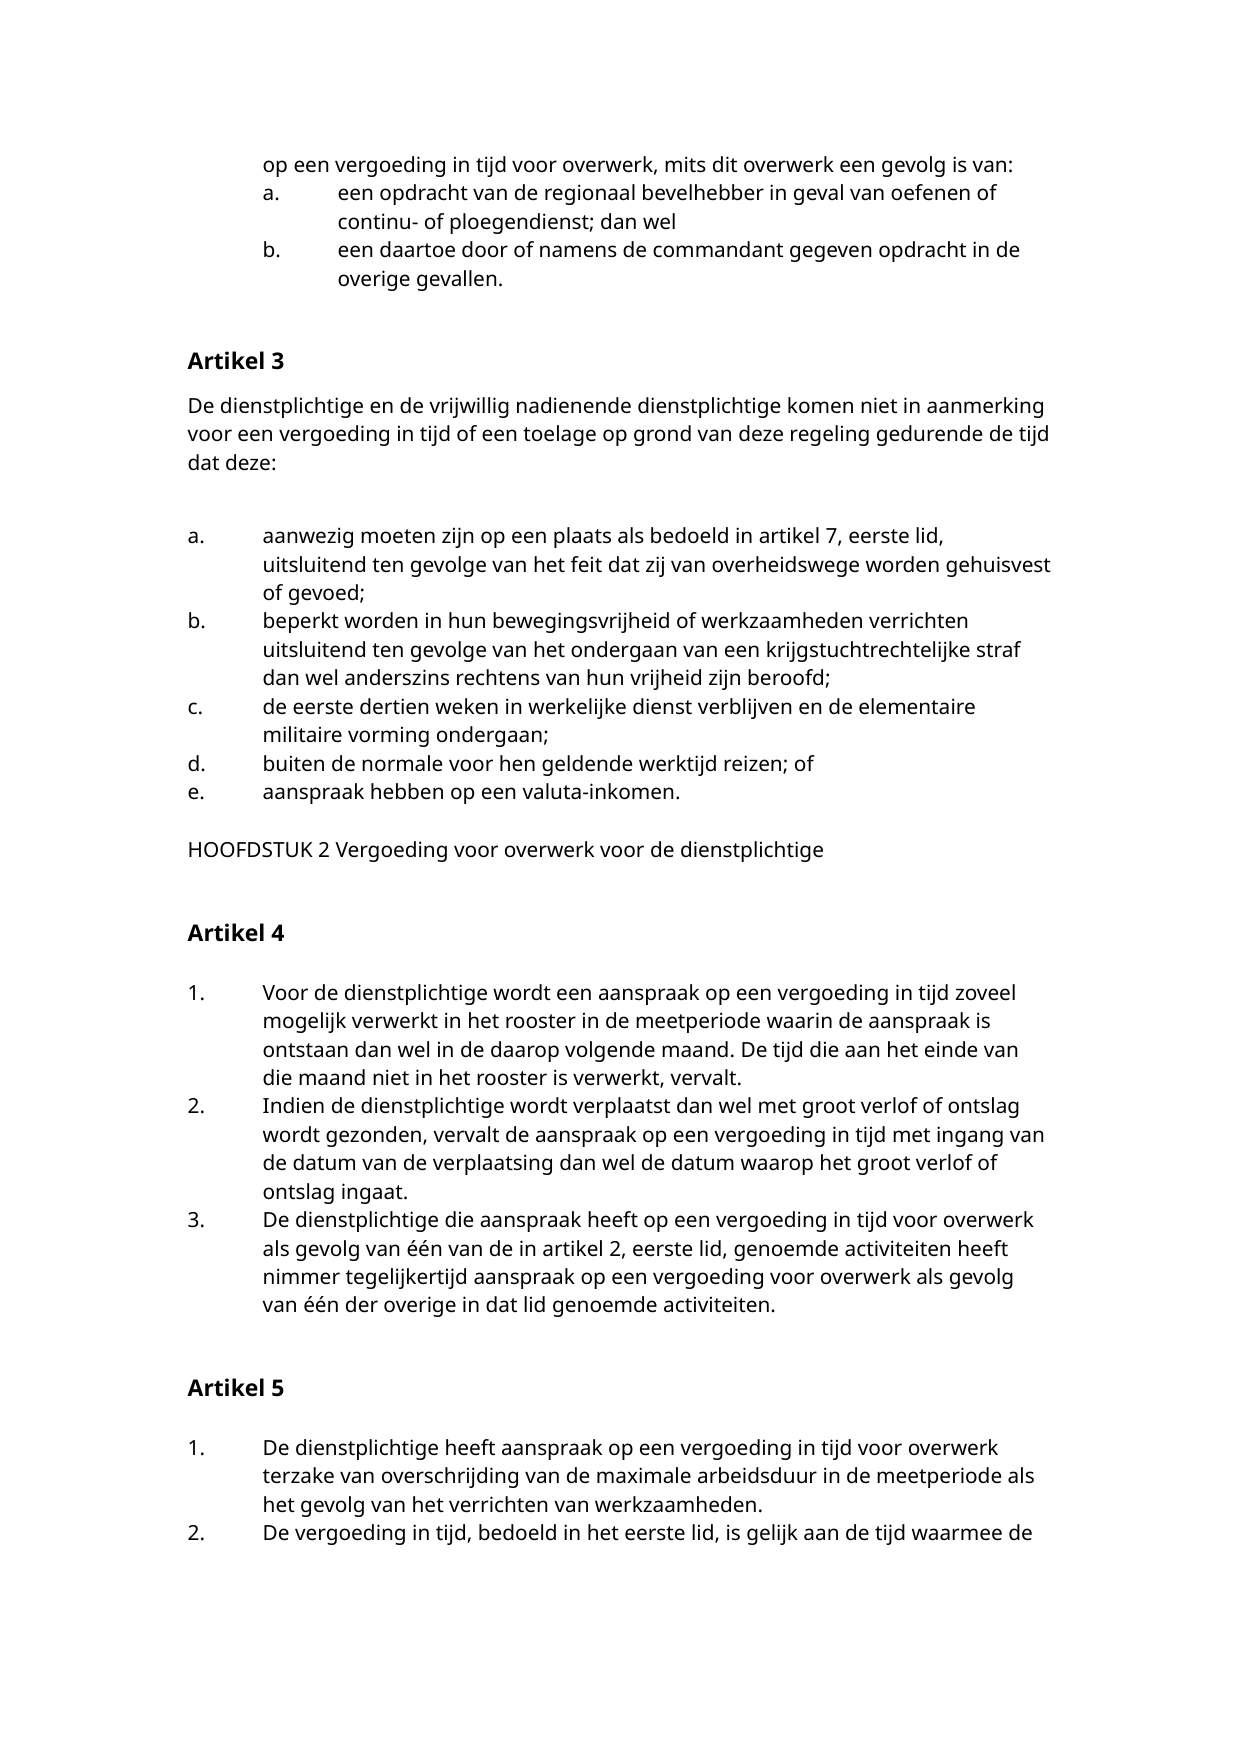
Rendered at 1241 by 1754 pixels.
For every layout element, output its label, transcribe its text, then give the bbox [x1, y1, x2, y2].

subtitle Artikel 5 [187, 1372, 1053, 1403]
list een opdracht van de regionaal bevelhebber in geval van oefenen of continu- of ploegendienst; dan wel [262, 178, 1053, 235]
list aanwezig moeten zijn op een plaats als bedoeld in artikel 7, eerste lid, uitsluitend ten gevolge van het feit dat zij van overheidswege worden gehuisvest of gevoed; [187, 521, 1053, 607]
list Indien de dienstplichtige wordt verplaatst dan wel met groot verlof of ontslag wordt gezonden, vervalt de aanspraak op een vergoeding in tijd met ingang van de datum van de verplaatsing dan wel de datum waarop het groot verlof of ontslag ingaat. [187, 1092, 1053, 1205]
list een daartoe door of namens de commandant gegeven opdracht in de overige gevallen. [262, 235, 1053, 292]
list aanspraak hebben op een valuta-inkomen. [187, 777, 1053, 806]
list De dienstplichtige die aanspraak heeft op een vergoeding in tijd voor overwerk als gevolg van één van de in artikel 2, eerste lid, genoemde activiteiten heeft nimmer tegelijkertijd aanspraak op een vergoeding voor overwerk als gevolg van één der overige in dat lid genoemde activiteiten. [187, 1205, 1053, 1319]
subtitle Artikel 3 [187, 345, 1053, 376]
subtitle HOOFDSTUK 2 Vergoeding voor overwerk voor de dienstplichtige [187, 836, 1053, 864]
list Voor de dienstplichtige wordt een aanspraak op een vergoeding in tijd zoveel mogelijk verwerkt in het rooster in de meetperiode waarin de aanspraak is ontstaan dan wel in de daarop volgende maand. De tijd die aan het einde van die maand niet in het rooster is verwerkt, vervalt. [187, 978, 1053, 1092]
list de eerste dertien weken in werkelijke dienst verblijven en de elementaire militaire vorming ondergaan; [187, 692, 1053, 749]
list De vergoeding in tijd, bedoeld in het eerste lid, is gelijk aan de tijd waarmee de [187, 1518, 1053, 1547]
text De dienstplichtige en de vrijwillig nadienende dienstplichtige komen niet in aanmerking voor een vergoeding in tijd of een toelage op grond van deze regeling gedurende de tijd dat deze: [187, 391, 1053, 476]
subtitle Artikel 4 [187, 917, 1053, 948]
list De dienstplichtige heeft aanspraak op een vergoeding in tijd voor overwerk terzake van overschrijding van de maximale arbeidsduur in de meetperiode als het gevolg van het verrichten van werkzaamheden. [187, 1433, 1053, 1518]
list buiten de normale voor hen geldende werktijd reizen; of [187, 749, 1053, 777]
list beperkt worden in hun bewegingsvrijheid of werkzaamheden verrichten uitsluitend ten gevolge van het ondergaan van een krijgstuchtrechtelijke straf dan wel anderszins rechtens van hun vrijheid zijn beroofd; [187, 607, 1053, 692]
list op een vergoeding in tijd voor overwerk, mits dit overwerk een gevolg is van: [187, 150, 1053, 178]
